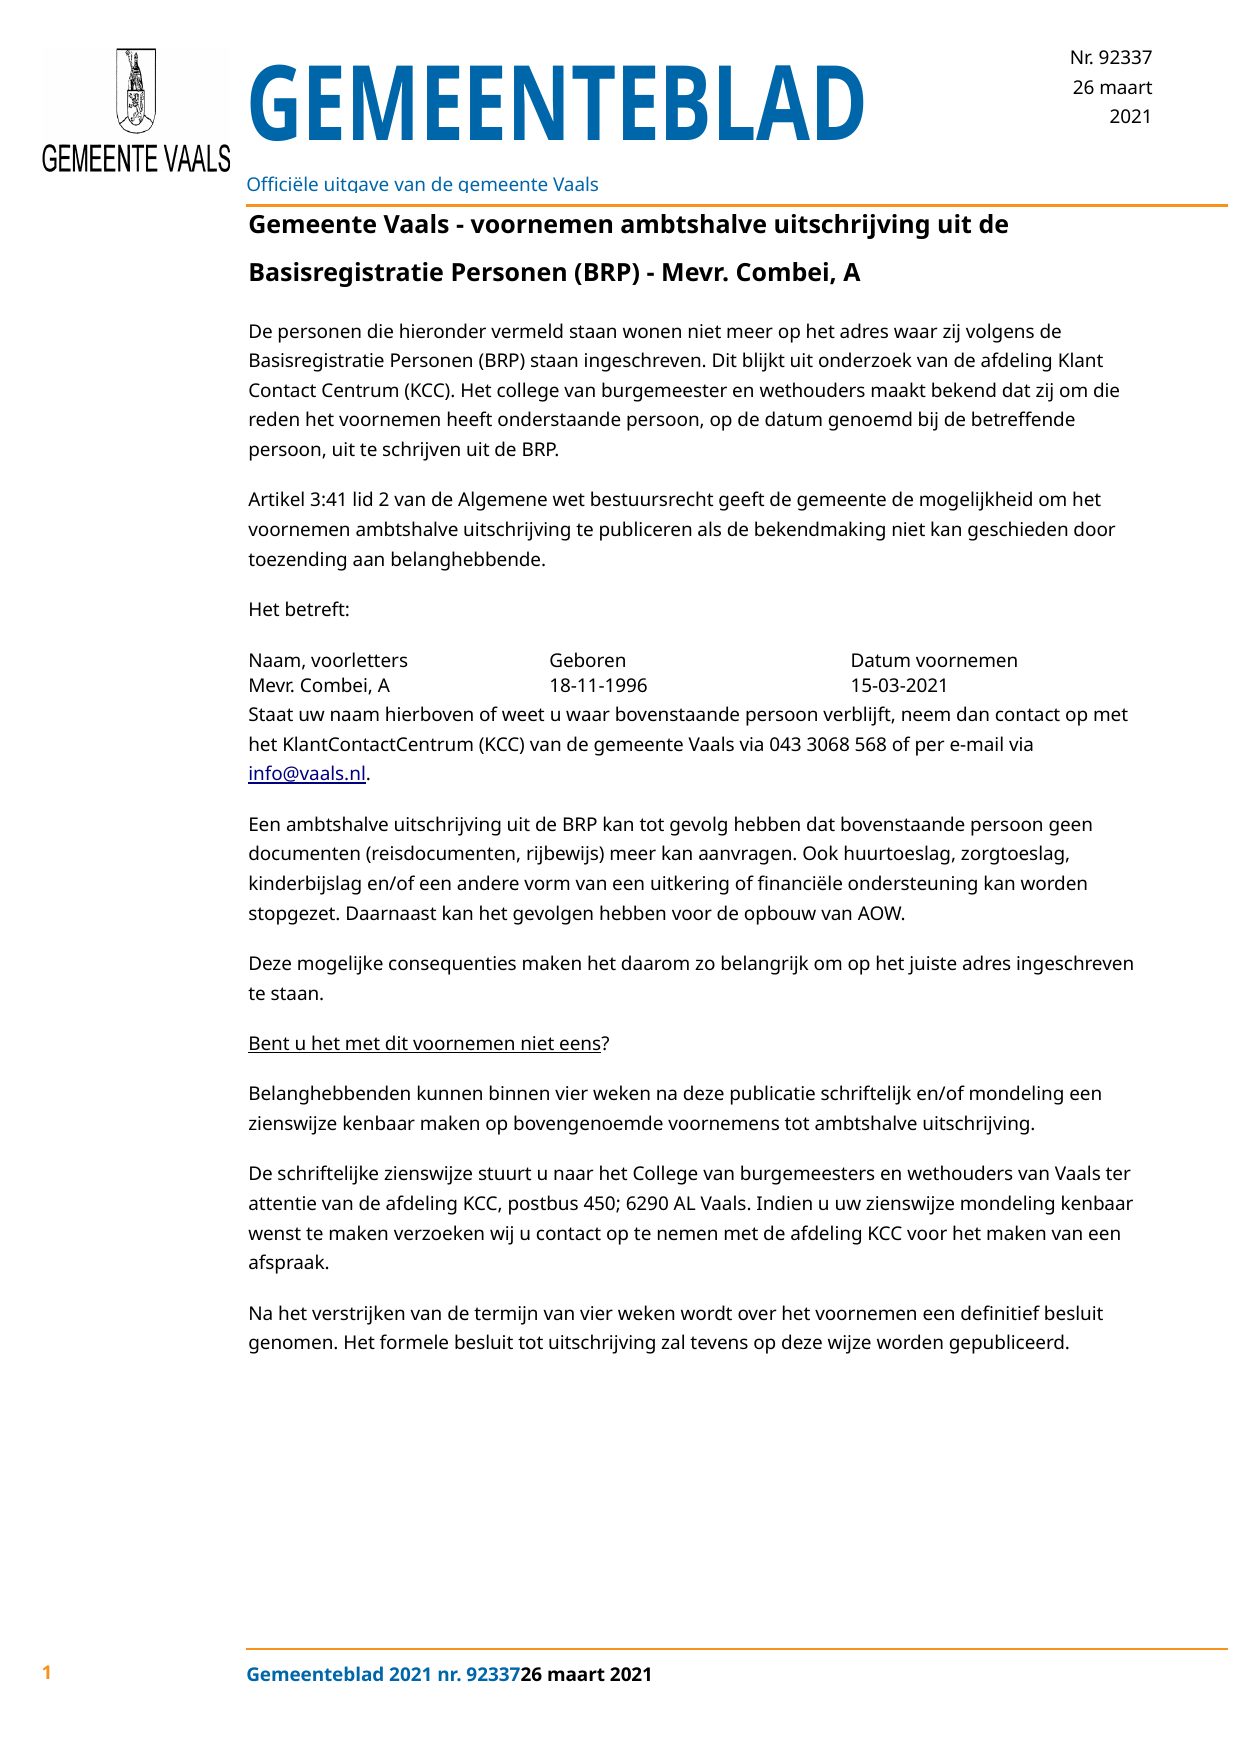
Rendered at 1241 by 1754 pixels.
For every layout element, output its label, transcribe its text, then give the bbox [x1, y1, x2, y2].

picture [41, 47, 231, 172]
text Een ambtshalve uitschrijving uit de BRP kan tot gevolg hebben dat bovenstaande persoon geen documenten (reisdocumenten, rijbewijs) meer kan aanvragen. Ook huurtoeslag, zorgtoeslag, kinderbijslag en/of een andere vorm van een uitkering of financiële ondersteuning kan worden stopgezet. Daarnaast kan het gevolgen hebben voor de opbouw van AOW. [248, 811, 1152, 926]
text Staat uw naam hierboven of weet u waar bovenstaande persoon verblijft, neem dan contact op met het KlantContactCentrum (KCC) van de gemeente Vaals via 043 3068 568 of per e-mail via info@vaals.nl. [248, 701, 1152, 786]
text De personen die hieronder vermeld staan wonen niet meer op het adres waar zij volgens de Basisregistratie Personen (BRP) staan ingeschreven. Dit blijkt uit onderzoek van de afdeling Klant Contact Centrum (KCC). Het college van burgemeester en wethouders maakt bekend dat zij om die reden het voornemen heeft onderstaande persoon, op de datum genoemd bij de betreffende persoon, uit te schrijven uit de BRP. [248, 318, 1152, 462]
text Artikel 3:41 lid 2 van de Algemene wet bestuursrecht geeft de gemeente de mogelijkheid om het voornemen ambtshalve uitschrijving te publiceren als de bekendmaking niet kan geschieden door toezending aan belanghebbende. [248, 487, 1152, 572]
text Belanghebbenden kunnen binnen vier weken na deze publicatie schriftelijk en/of mondeling een zienswijze kenbaar maken op bovengenoemde voornemens tot ambtshalve uitschrijving. [248, 1081, 1152, 1136]
table_header Naam, voorletters [248, 647, 549, 672]
table_cell Mevr. Combei, A [248, 673, 549, 698]
text Deze mogelijke consequenties maken het daarom zo belangrijk om op het juiste adres ingeschreven te staan. [248, 950, 1152, 1006]
table_header Datum voornemen [850, 647, 1152, 672]
table_header Geboren [549, 647, 850, 672]
table_cell 15-03-2021 [850, 673, 1152, 698]
text Het betreft: [248, 596, 1152, 622]
text Na het verstrijken van de termijn van vier weken wordt over het voornemen een definitief besluit genomen. Het formele besluit tot uitschrijving zal tevens op deze wijze worden gepubliceerd. [248, 1300, 1152, 1355]
text De schriftelijke zienswijze stuurt u naar het College van burgemeesters en wethouders van Vaals ter attentie van de afdeling KCC, postbus 450; 6290 AL Vaals. Indien u uw zienswijze mondeling kenbaar wenst te maken verzoeken wij u contact op te nemen met de afdeling KCC voor het maken van een afspraak. [248, 1161, 1152, 1275]
text Gemeente Vaals - voornemen ambtshalve uitschrijving uit de Basisregistratie Personen (BRP) - Mevr. Combei, A [248, 207, 1152, 288]
text Bent u het met dit voornemen niet eens? [248, 1030, 1152, 1056]
table_cell 18-11-1996 [549, 673, 850, 698]
